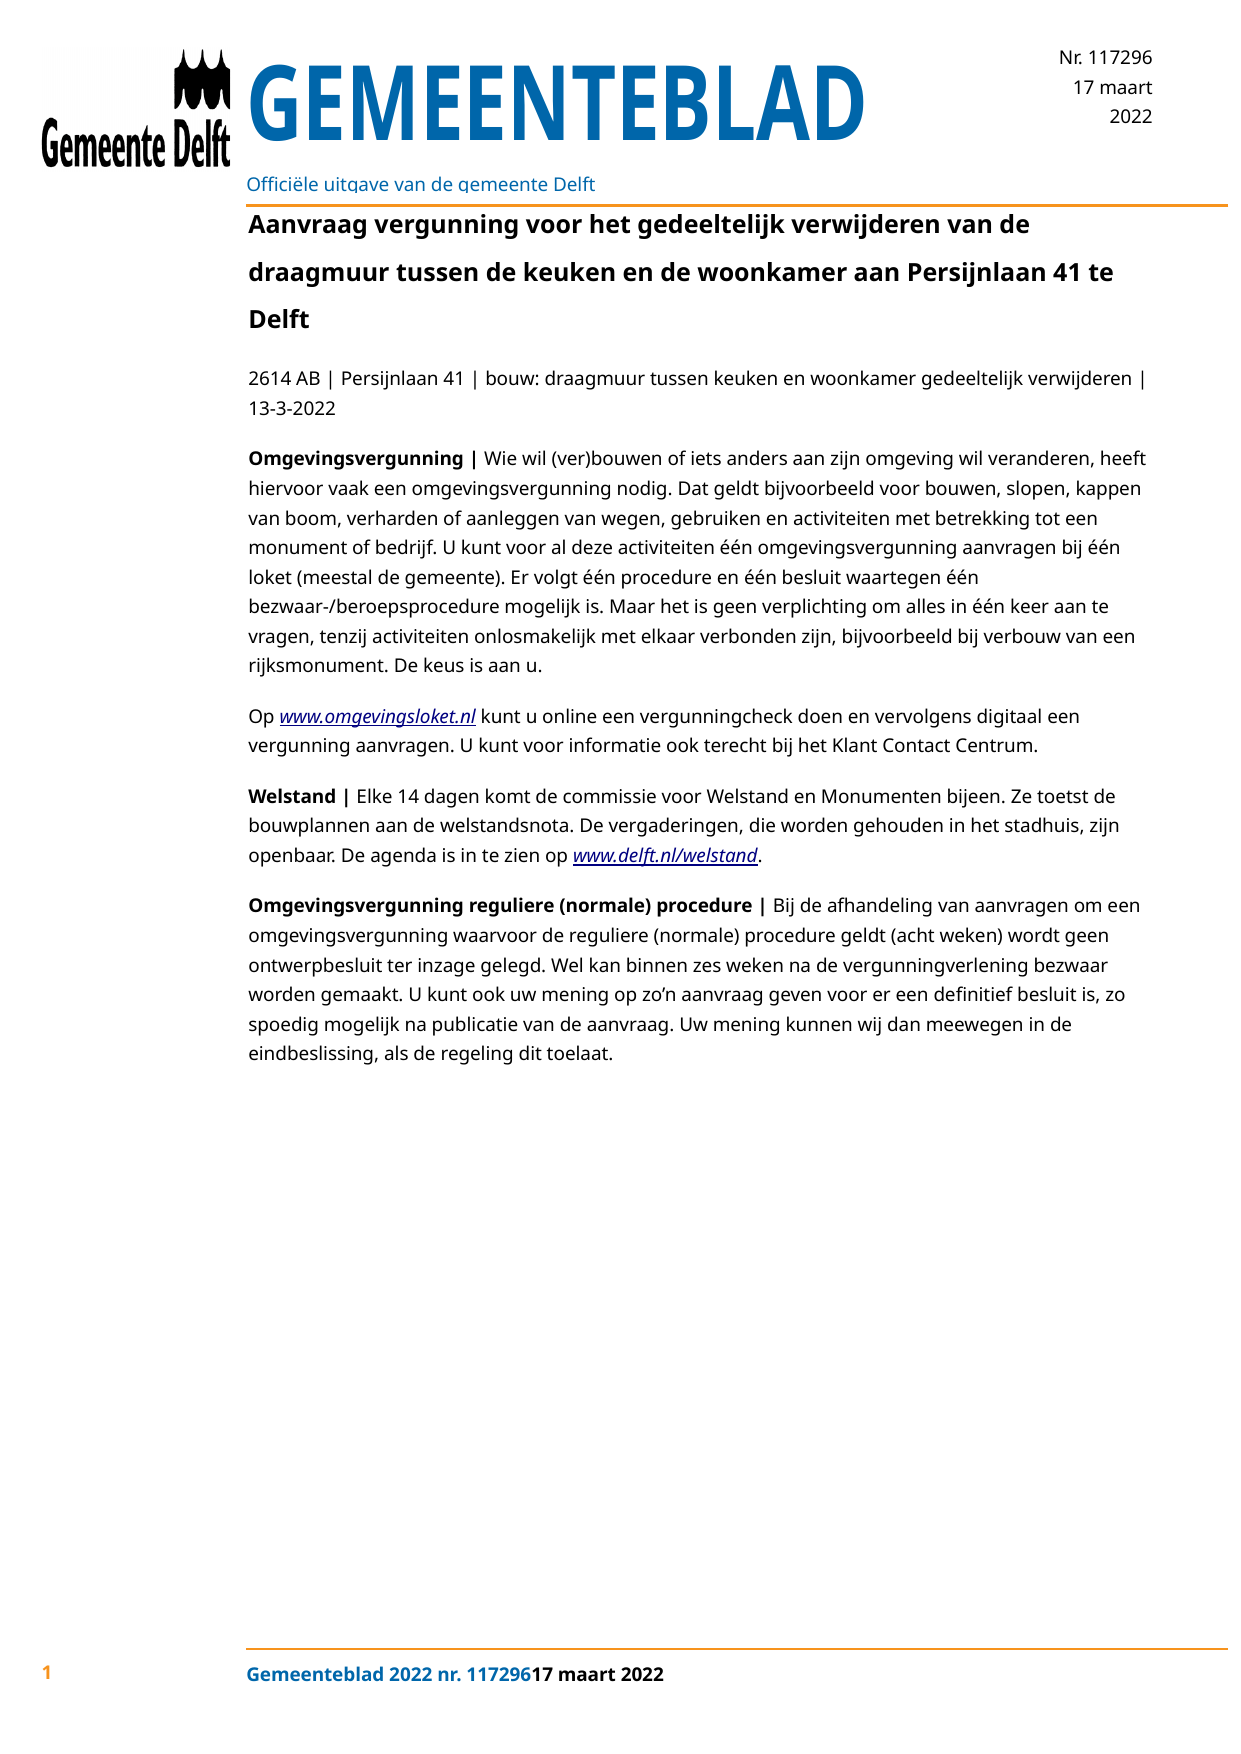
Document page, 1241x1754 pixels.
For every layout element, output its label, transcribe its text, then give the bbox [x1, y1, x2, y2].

text 2614 AB | Persijnlaan 41 | bouw: draagmuur tussen keuken en woonkamer gedeeltelijk verwijderen | 13-3-2022 [248, 366, 1152, 421]
text Omgevingsvergunning | Wie wil (ver)bouwen of iets anders aan zijn omgeving wil veranderen, heeft hiervoor vaak een omgevingsvergunning nodig. Dat geldt bijvoorbeeld voor bouwen, slopen, kappen van boom, verharden of aanleggen van wegen, gebruiken en activiteiten met betrekking tot een monument of bedrijf. U kunt voor al deze activiteiten één omgevingsvergunning aanvragen bij één loket (meestal de gemeente). Er volgt één procedure en één besluit waartegen één bezwaar-/beroepsprocedure mogelijk is. Maar het is geen verplichting om alles in één keer aan te vragen, tenzij activiteiten onlosmakelijk met elkaar verbonden zijn, bijvoorbeeld bij verbouw van een rijksmonument. De keus is aan u. [248, 446, 1152, 678]
text Omgevingsvergunning reguliere (normale) procedure | Bij de afhandeling van aanvragen om een omgevingsvergunning waarvoor de reguliere (normale) procedure geldt (acht weken) wordt geen ontwerpbesluit ter inzage gelegd. Wel kan binnen zes weken na de vergunningverlening bezwaar worden gemaakt. U kunt ook uw mening op zo’n aanvraag geven voor er een definitief besluit is, zo spoedig mogelijk na publicatie van de aanvraag. Uw mening kunnen wij dan meewegen in de eindbeslissing, als de regeling dit toelaat. [248, 893, 1152, 1066]
text Welstand | Elke 14 dagen komt de commissie voor Welstand en Monumenten bijeen. Ze toetst de bouwplannen aan de welstandsnota. De vergaderingen, die worden gehouden in het stadhuis, zijn openbaar. De agenda is in te zien op www.delft.nl/welstand. [248, 783, 1152, 868]
text Op www.omgevingsloket.nl kunt u online een vergunningcheck doen en vervolgens digitaal een vergunning aanvragen. U kunt voor informatie ook terecht bij het Klant Contact Centrum. [248, 703, 1152, 758]
text Aanvraag vergunning voor het gedeeltelijk verwijderen van de draagmuur tussen de keuken en de woonkamer aan Persijnlaan 41 te Delft [248, 207, 1152, 336]
picture [41, 47, 231, 172]
